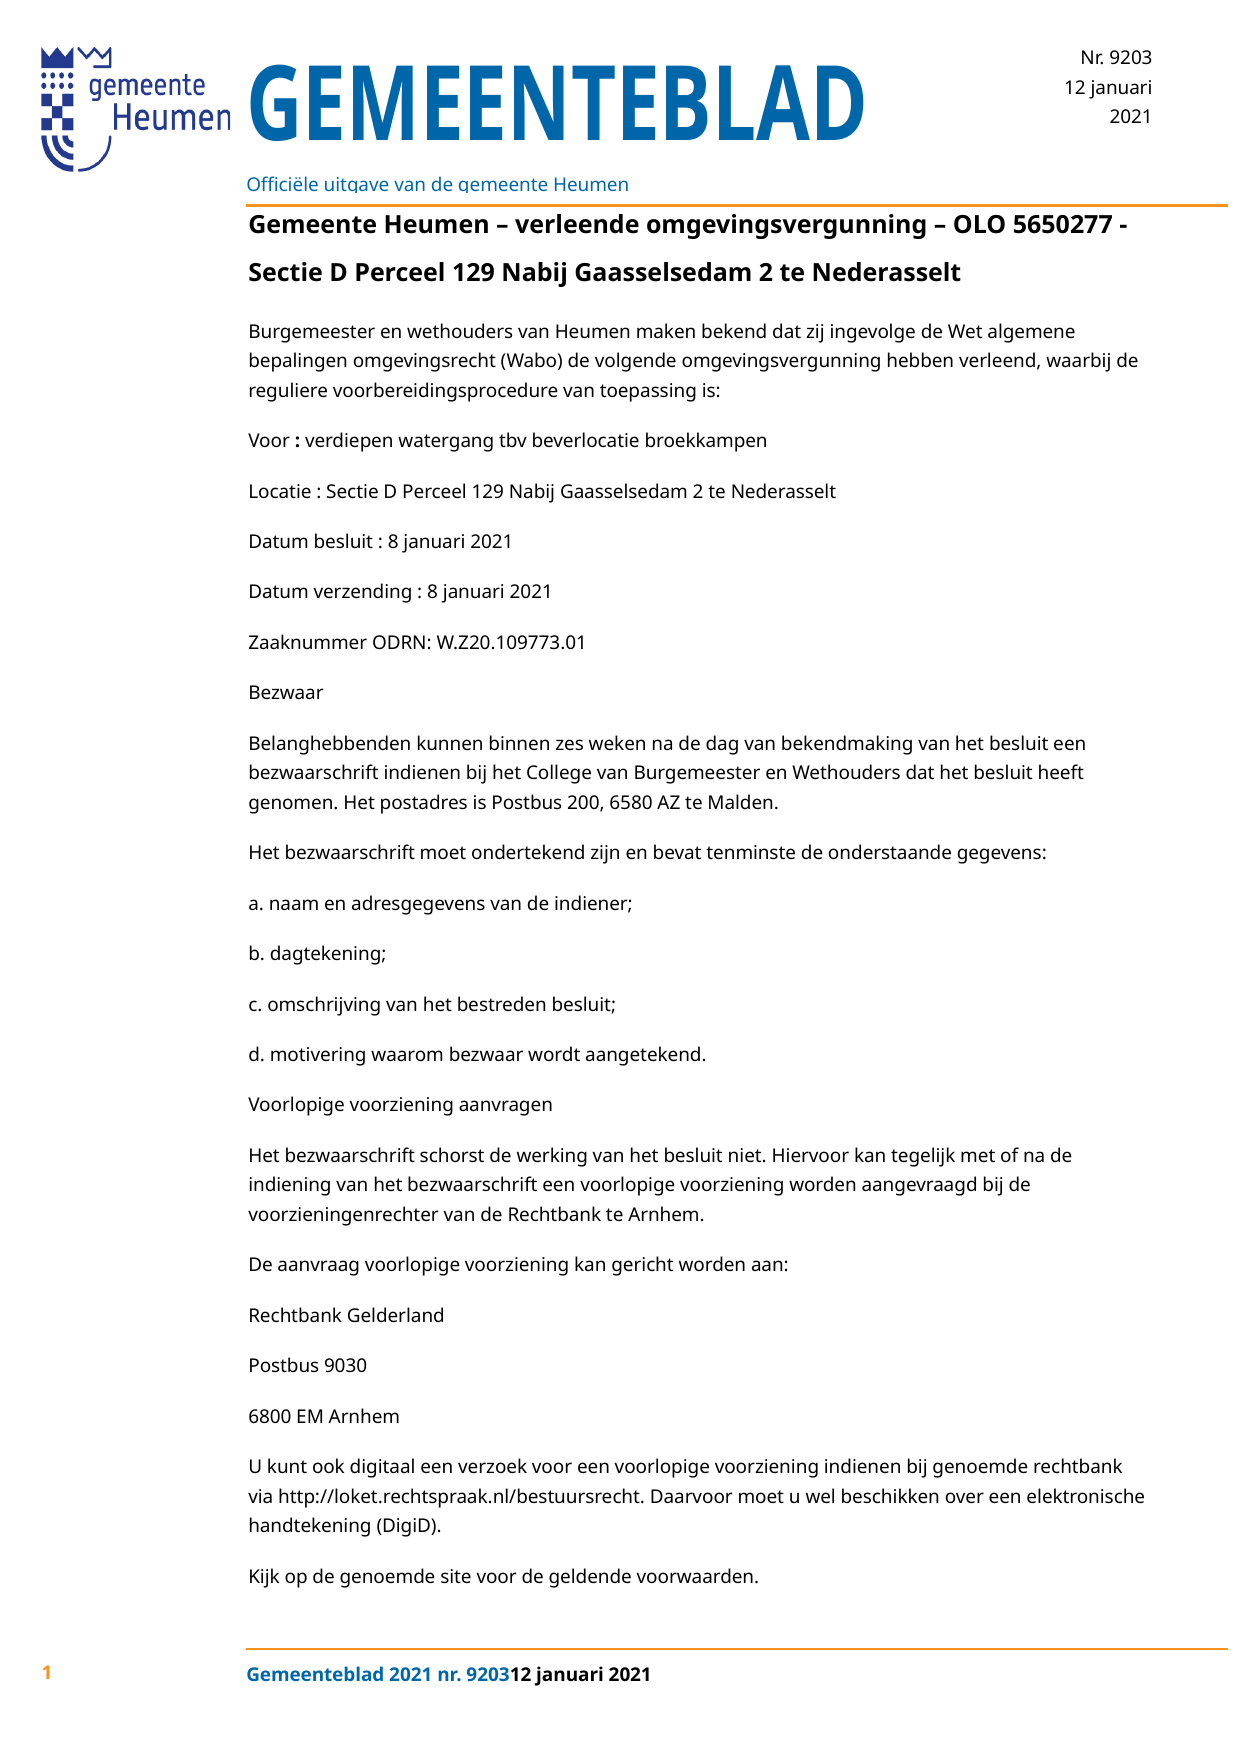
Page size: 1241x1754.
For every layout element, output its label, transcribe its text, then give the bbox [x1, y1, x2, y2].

text Datum besluit : 8 januari 2021 [248, 528, 1152, 554]
text Locatie : Sectie D Perceel 129 Nabij Gaasselsedam 2 te Nederasselt [248, 478, 1152, 504]
text U kunt ook digitaal een verzoek voor een voorlopige voorziening indienen bij genoemde rechtbank via http://loket.rechtspraak.nl/bestuursrecht. Daarvoor moet u wel beschikken over een elektronische handtekening (DigiD). [248, 1453, 1152, 1538]
text De aanvraag voorlopige voorziening kan gericht worden aan: [248, 1252, 1152, 1277]
text c. omschrijving van het bestreden besluit; [248, 991, 1152, 1017]
text Kijk op de genoemde site voor de geldende voorwaarden. [248, 1563, 1152, 1589]
text Het bezwaarschrift schorst de werking van het besluit niet. Hiervoor kan tegelijk met of na de indiening van het bezwaarschrift een voorlopige voorziening worden aangevraagd bij de voorzieningenrechter van de Rechtbank te Arnhem. [248, 1142, 1152, 1227]
text Burgemeester en wethouders van Heumen maken bekend dat zij ingevolge de Wet algemene bepalingen omgevingsrecht (Wabo) de volgende omgevingsvergunning hebben verleend, waarbij de reguliere voorbereidingsprocedure van toepassing is: [248, 318, 1152, 403]
text a. naam en adresgegevens van de indiener; [248, 890, 1152, 916]
text Rechtbank Gelderland [248, 1302, 1152, 1328]
text Postbus 9030 [248, 1352, 1152, 1378]
text Belanghebbenden kunnen binnen zes weken na de dag van bekendmaking van het besluit een bezwaarschrift indienen bij het College van Burgemeester en Wethouders dat het besluit heeft genomen. Het postadres is Postbus 200, 6580 AZ te Malden. [248, 730, 1152, 815]
text b. dagtekening; [248, 940, 1152, 966]
text Gemeente Heumen – verleende omgevingsvergunning – OLO 5650277 - Sectie D Perceel 129 Nabij Gaasselsedam 2 te Nederasselt [248, 207, 1152, 288]
text Het bezwaarschrift moet ondertekend zijn en bevat tenminste de onderstaande gegevens: [248, 839, 1152, 865]
text Voor : verdiepen watergang tbv beverlocatie broekkampen [248, 427, 1152, 453]
text Zaaknummer ODRN: W.Z20.109773.01 [248, 629, 1152, 655]
text Datum verzending : 8 januari 2021 [248, 579, 1152, 604]
text 6800 EM Arnhem [248, 1403, 1152, 1429]
text d. motivering waarom bezwaar wordt aangetekend. [248, 1041, 1152, 1067]
text Bezwaar [248, 679, 1152, 705]
text Voorlopige voorziening aanvragen [248, 1092, 1152, 1117]
picture [41, 47, 231, 172]
